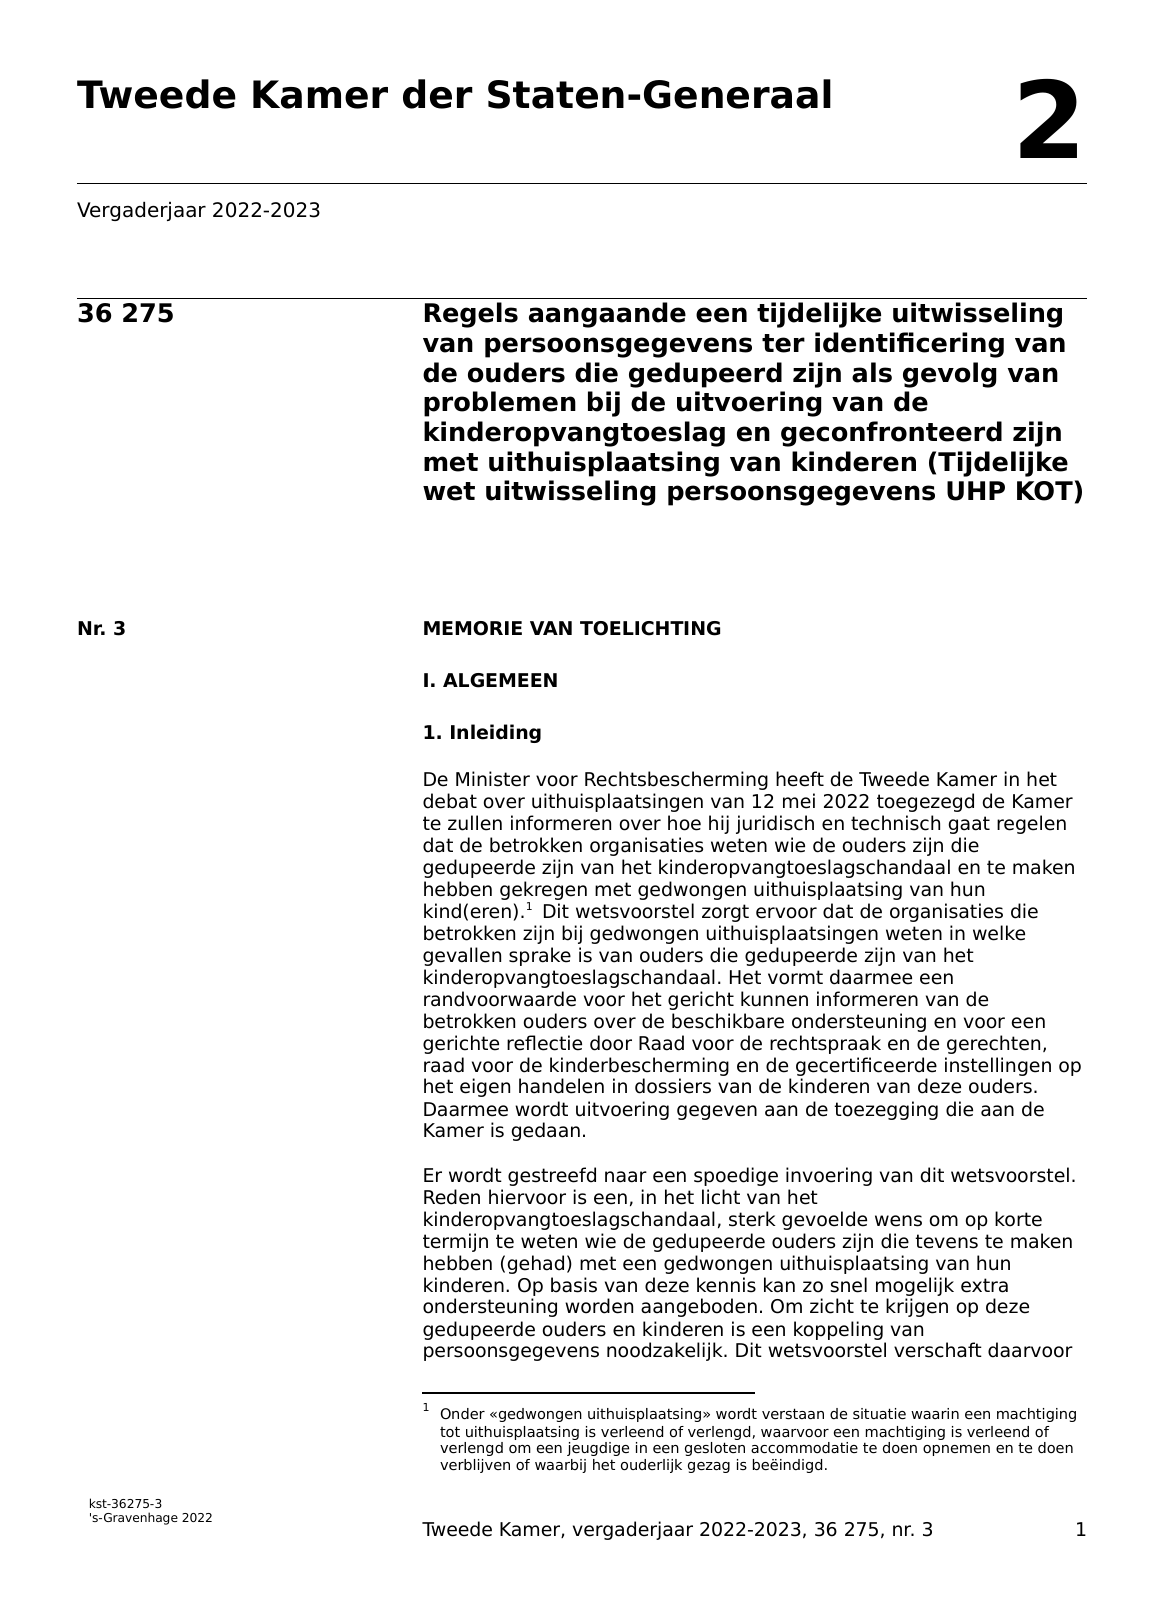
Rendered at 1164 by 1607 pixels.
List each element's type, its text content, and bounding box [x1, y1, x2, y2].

table_header 2 [886, 59, 1087, 183]
text kst-36275-3 [88, 1497, 323, 1511]
text Er wordt gestreefd naar een spoedige invoering van dit wetsvoorstel. Reden hiervoor is een, in het licht van het kinderopvangtoeslagschandaal, sterk gevoelde wens om op korte termijn te weten wie de gedupeerde ouders zijn die tevens te maken hebben (gehad) met een gedwongen uithuisplaatsing van hun kinderen. Op basis van deze kennis kan zo snel mogelijk extra ondersteuning worden aangeboden. Om zicht te krijgen op deze gedupeerde ouders en kinderen is een koppeling van persoonsgegevens noodzakelijk. Dit wetsvoorstel verschaft daarvoor [422, 1164, 1087, 1362]
table_cell Vergaderjaar 2022-2023 [77, 184, 1087, 298]
table_header Tweede Kamer der Staten-Generaal [77, 59, 886, 183]
subtitle 36 275 Regels aangaande een tijdelijke uitwisseling van persoonsgegevens ter identificering van de ouders die gedupeerd zijn als gevolg van problemen bij de uitvoering van de kinderopvangtoeslag en geconfronteerd zijn met uithuisplaatsing van kinderen (Tijdelijke wet uitwisseling persoonsgegevens UHP KOT) [77, 299, 1087, 507]
subtitle I. ALGEMEEN [422, 670, 1087, 692]
subtitle 1. Inleiding [422, 722, 1087, 744]
subtitle Nr. 3 MEMORIE VAN TOELICHTING [77, 618, 1087, 640]
text De Minister voor Rechtsbescherming heeft de Tweede Kamer in het debat over uithuisplaatsingen van 12 mei 2022 toegezegd de Kamer te zullen informeren over hoe hij juridisch en technisch gaat regelen dat de betrokken organisaties weten wie de ouders zijn die gedupeerde zijn van het kinderopvangtoeslagschandaal en te maken hebben gekregen met gedwongen uithuisplaatsing van hun kind(eren). Dit wetsvoorstel zorgt ervoor dat de organisaties die betrokken zijn bij gedwongen uithuisplaatsingen weten in welke gevallen sprake is van ouders die gedupeerde zijn van het kinderopvangtoeslagschandaal. Het vormt daarmee een randvoorwaarde voor het gericht kunnen informeren van de betrokken ouders over de beschikbare ondersteuning en voor een gerichte reflectie door Raad voor de rechtspraak en de gerechten, raad voor de kinderbescherming en de gecertificeerde instellingen op het eigen handelen in dossiers van de kinderen van deze ouders. Daarmee wordt uitvoering gegeven aan de toezegging die aan de Kamer is gedaan. [422, 769, 1087, 1142]
text 's-Gravenhage 2022 [88, 1511, 323, 1525]
text Onder «gedwongen uithuisplaatsing» wordt verstaan de situatie waarin een machtiging tot uithuisplaatsing is verleend of verlengd, waarvoor een machtiging is verleend of verlengd om een jeugdige in een gesloten accommodatie te doen opnemen en te doen verblijven of waarbij het ouderlijk gezag is beëindigd. [422, 1402, 1087, 1474]
